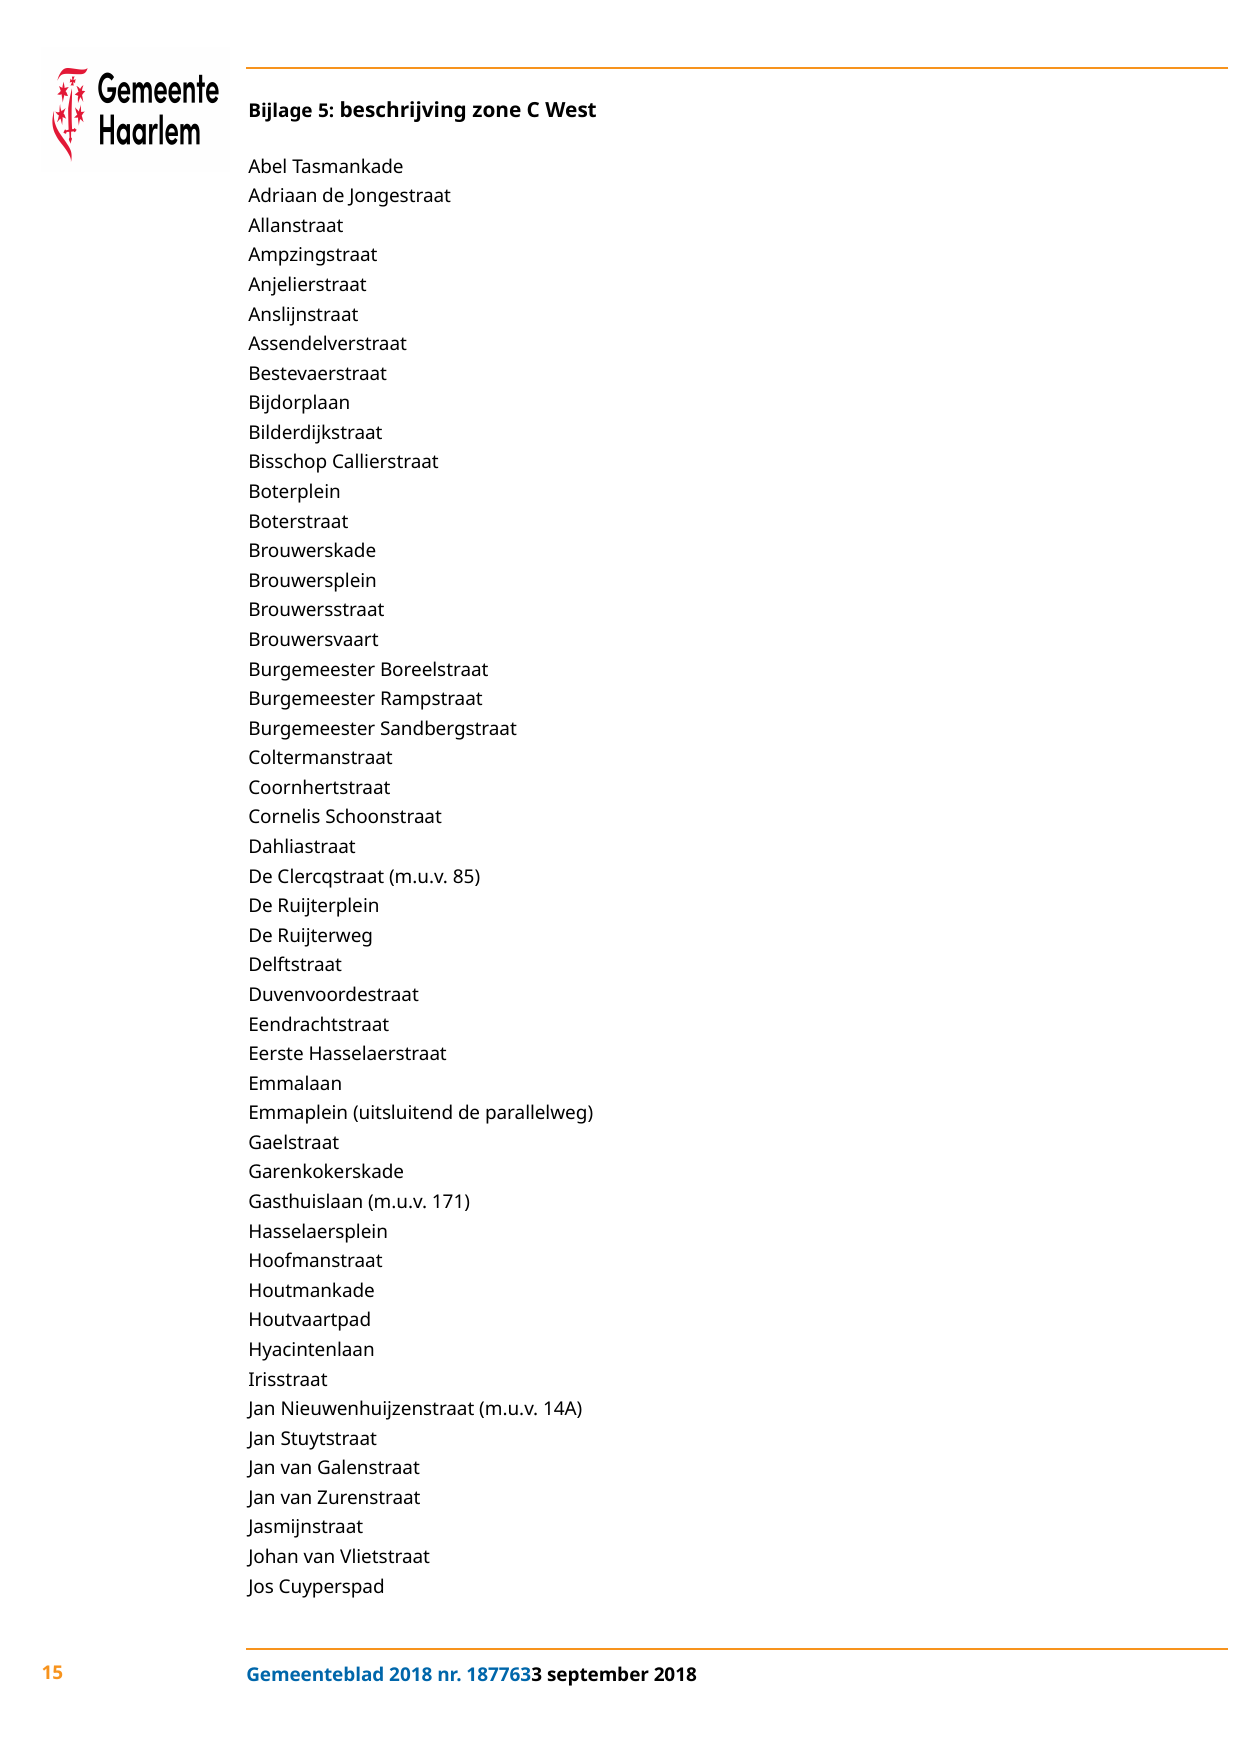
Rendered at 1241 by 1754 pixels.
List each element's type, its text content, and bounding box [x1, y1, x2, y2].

text Brouwersstraat [248, 597, 1152, 622]
text Emmaplein (uitsluitend de parallelweg) [248, 1099, 1152, 1125]
text Anjelierstraat [248, 271, 1152, 297]
text Emmalaan [248, 1070, 1152, 1096]
text Irisstraat [248, 1366, 1152, 1392]
text Burgemeester Rampstraat [248, 685, 1152, 711]
text Hasselaersplein [248, 1218, 1152, 1244]
text Houtmankade [248, 1277, 1152, 1303]
text Bilderdijkstraat [248, 419, 1152, 445]
text Boterstraat [248, 508, 1152, 534]
picture [41, 47, 231, 172]
text Jan van Galenstraat [248, 1454, 1152, 1480]
text De Clercqstraat (m.u.v. 85) [248, 863, 1152, 889]
text Bijlage 5: beschrijving zone C West [248, 95, 1152, 123]
text Delftstraat [248, 952, 1152, 977]
text Adriaan de Jongestraat [248, 182, 1152, 208]
text Jos Cuyperspad [248, 1573, 1152, 1599]
text De Ruijterplein [248, 892, 1152, 918]
text Brouwersplein [248, 567, 1152, 593]
text Brouwersvaart [248, 626, 1152, 652]
text Gasthuislaan (m.u.v. 171) [248, 1188, 1152, 1214]
text Abel Tasmankade [248, 153, 1152, 179]
text Jan van Zurenstraat [248, 1484, 1152, 1510]
text Burgemeester Sandbergstraat [248, 715, 1152, 741]
text Hyacintenlaan [248, 1336, 1152, 1362]
text Bisschop Callierstraat [248, 449, 1152, 474]
text Bijdorplaan [248, 389, 1152, 415]
text Hoofmanstraat [248, 1247, 1152, 1273]
text Dahliastraat [248, 833, 1152, 859]
text Johan van Vlietstraat [248, 1543, 1152, 1569]
text Jan Nieuwenhuijzenstraat (m.u.v. 14A) [248, 1395, 1152, 1421]
text Houtvaartpad [248, 1307, 1152, 1332]
text Ampzingstraat [248, 242, 1152, 267]
text Eendrachtstraat [248, 1011, 1152, 1037]
text Cornelis Schoonstraat [248, 804, 1152, 829]
text Brouwerskade [248, 537, 1152, 563]
text Burgemeester Boreelstraat [248, 656, 1152, 682]
text Bestevaerstraat [248, 360, 1152, 386]
text Anslijnstraat [248, 301, 1152, 327]
text Coltermanstraat [248, 744, 1152, 770]
text Boterplein [248, 478, 1152, 504]
text Eerste Hasselaerstraat [248, 1040, 1152, 1066]
text Coornhertstraat [248, 774, 1152, 800]
text Garenkokerskade [248, 1159, 1152, 1184]
text De Ruijterweg [248, 922, 1152, 948]
text Gaelstraat [248, 1129, 1152, 1155]
text Jan Stuytstraat [248, 1425, 1152, 1451]
text Duvenvoordestraat [248, 981, 1152, 1007]
text Assendelverstraat [248, 330, 1152, 356]
text Jasmijnstraat [248, 1514, 1152, 1539]
text Allanstraat [248, 212, 1152, 238]
